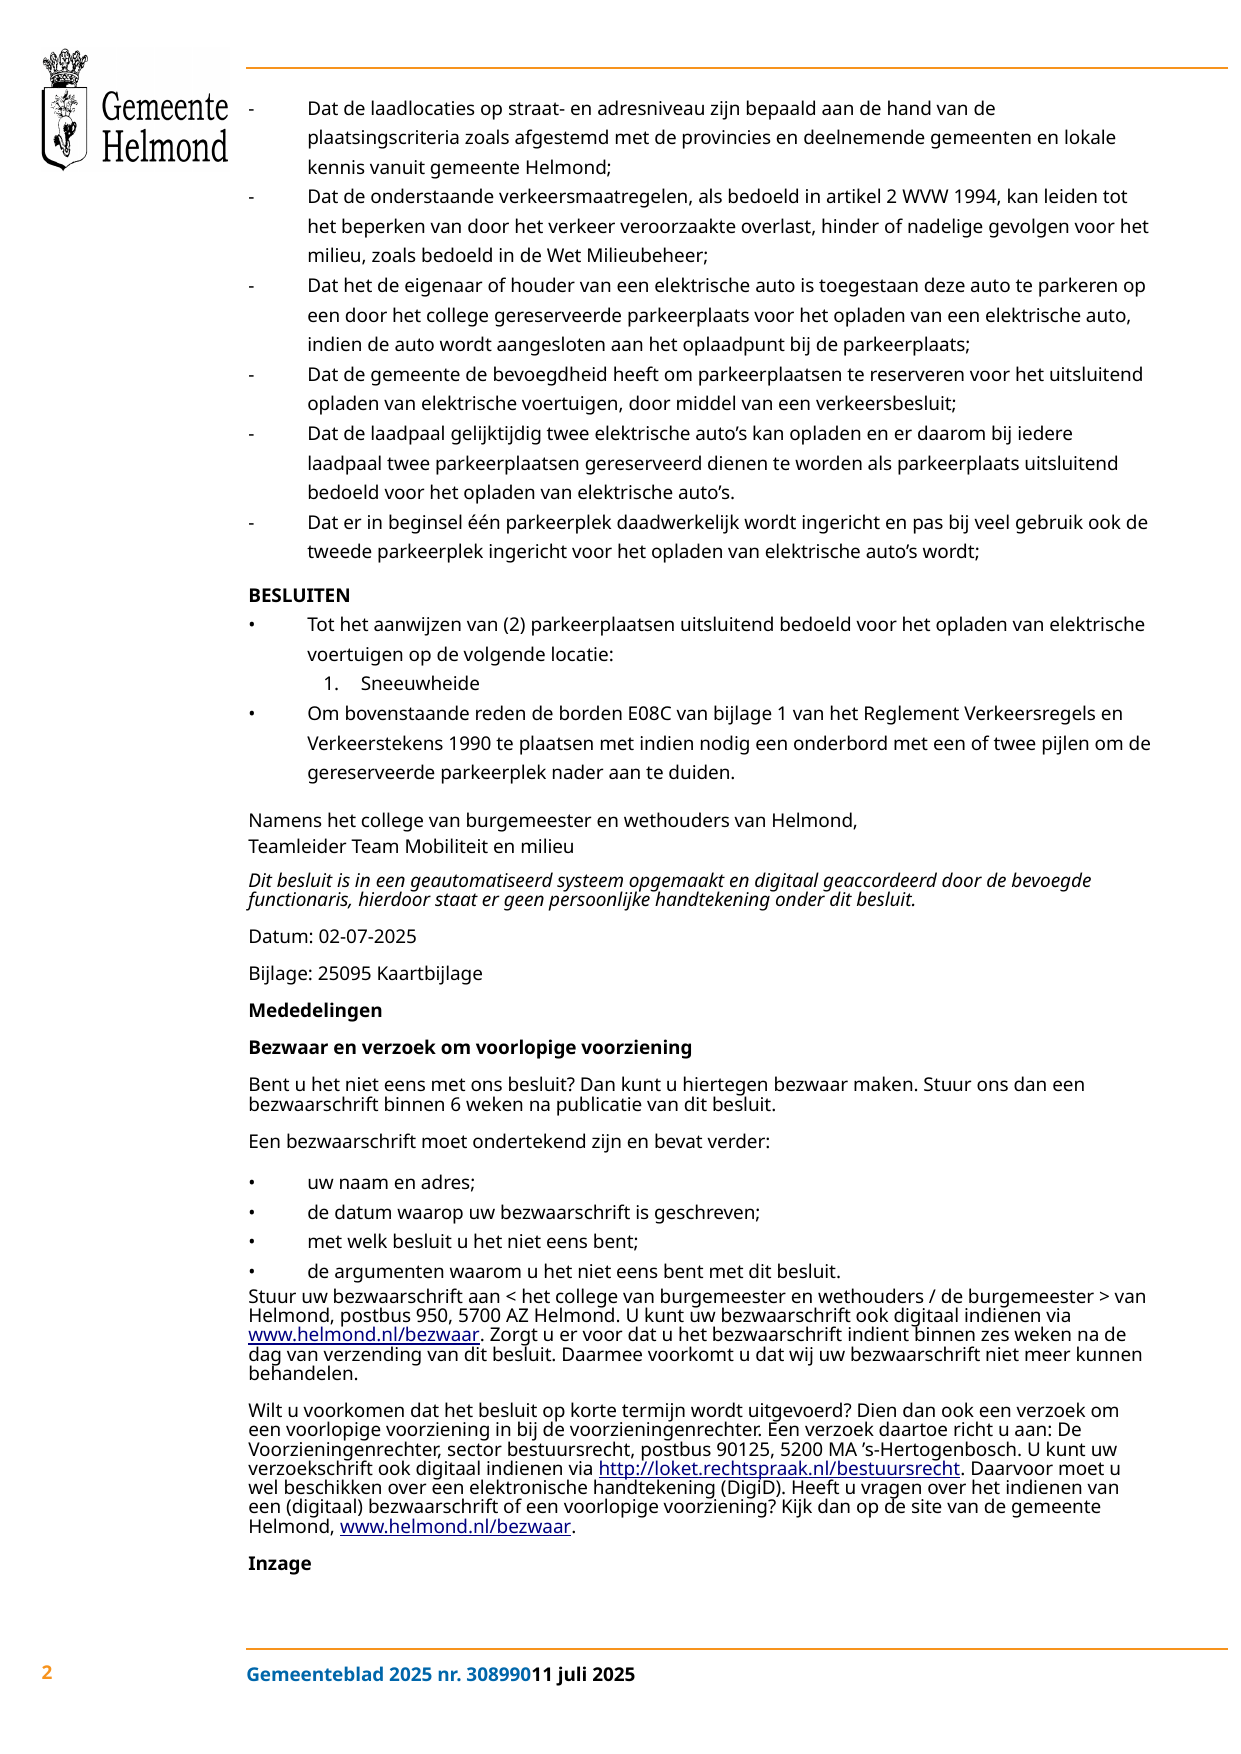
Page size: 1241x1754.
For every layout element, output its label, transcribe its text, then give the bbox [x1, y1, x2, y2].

list Tot het aanwijzen van (2) parkeerplaatsen uitsluitend bedoeld voor het opladen van elektrische voertuigen op de volgende locatie: [248, 611, 1152, 667]
text Een bezwaarschrift moet ondertekend zijn en bevat verder: [248, 1133, 1152, 1152]
list Om bovenstaande reden de borden E08C van bijlage 1 van het Reglement Verkeersregels en Verkeerstekens 1990 te plaatsen met indien nodig een onderbord met een of twee pijlen om de gereserveerde parkeerplek nader aan te duiden. [248, 700, 1152, 785]
text Bezwaar en verzoek om voorlopige voorziening [248, 1039, 1152, 1059]
text Namens het college van burgemeester en wethouders van Helmond, [248, 807, 1152, 833]
list Dat het de eigenaar of houder van een elektrische auto is toegestaan deze auto te parkeren op een door het college gereserveerde parkeerplaats voor het opladen van een elektrische auto, indien de auto wordt aangesloten aan het oplaadpunt bij de parkeerplaats; [248, 272, 1152, 357]
text Mededelingen [248, 1002, 1152, 1022]
text Wilt u voorkomen dat het besluit op korte termijn wordt uitgevoerd? Dien dan ook een verzoek om een voorlopige voorziening in bij de voorzieningenrechter. Een verzoek daartoe richt u aan: De Voorzieningenrechter, sector bestuursrecht, postbus 90125, 5200 MA ’s-Hertogenbosch. U kunt uw verzoekschrift ook digitaal indienen via http://loket.rechtspraak.nl/bestuursrecht. Daarvoor moet u wel beschikken over een elektronische handtekening (DigiD). Heeft u vragen over het indienen van een (digitaal) bezwaarschrift of een voorlopige voorziening? Kijk dan op de site van de gemeente Helmond, www.helmond.nl/bezwaar. [248, 1402, 1152, 1537]
text Bent u het niet eens met ons besluit? Dan kunt u hiertegen bezwaar maken. Stuur ons dan een bezwaarschrift binnen 6 weken na publicatie van dit besluit. [248, 1076, 1152, 1115]
text Bijlage: 25095 Kaartbijlage [248, 965, 1152, 985]
text Teamleider Team Mobiliteit en milieu [248, 833, 1152, 858]
list de argumenten waarom u het niet eens bent met dit besluit. [248, 1258, 1152, 1284]
list Dat de laadpaal gelijktijdig twee elektrische auto’s kan opladen en er daarom bij iedere laadpaal twee parkeerplaatsen gereserveerd dienen te worden als parkeerplaats uitsluitend bedoeld voor het opladen van elektrische auto’s. [248, 420, 1152, 505]
list uw naam en adres; [248, 1169, 1152, 1195]
list Sneeuwheide [323, 671, 1152, 696]
text Stuur uw bezwaarschrift aan < het college van burgemeester en wethouders / de burgemeester > van Helmond, postbus 950, 5700 AZ Helmond. U kunt uw bezwaarschrift ook digitaal indienen via www.helmond.nl/bezwaar. Zorgt u er voor dat u het bezwaarschrift indient binnen zes weken na de dag van verzending van dit besluit. Daarmee voorkomt u dat wij uw bezwaarschrift niet meer kunnen behandelen. [248, 1288, 1152, 1384]
list met welk besluit u het niet eens bent; [248, 1229, 1152, 1254]
list Dat de laadlocaties op straat- en adresniveau zijn bepaald aan de hand van de plaatsingscriteria zoals afgestemd met de provincies en deelnemende gemeenten en lokale kennis vanuit gemeente Helmond; [248, 95, 1152, 180]
text BESLUITEN [248, 582, 1152, 607]
text Datum: 02-07-2025 [248, 928, 1152, 948]
list Dat de onderstaande verkeersmaatregelen, als bedoeld in artikel 2 WVW 1994, kan leiden tot het beperken van door het verkeer veroorzaakte overlast, hinder of nadelige gevolgen voor het milieu, zoals bedoeld in de Wet Milieubeheer; [248, 183, 1152, 268]
text Inzage [248, 1554, 1152, 1574]
list de datum waarop uw bezwaarschrift is geschreven; [248, 1199, 1152, 1225]
picture [41, 47, 231, 172]
text Dit besluit is in een geautomatiseerd systeem opgemaakt en digitaal geaccordeerd door de bevoegde functionaris, hierdoor staat er geen persoonlijke handtekening onder dit besluit. [248, 872, 1152, 911]
list Dat er in beginsel één parkeerplek daadwerkelijk wordt ingericht en pas bij veel gebruik ook de tweede parkeerplek ingericht voor het opladen van elektrische auto’s wordt; [248, 509, 1152, 564]
list Dat de gemeente de bevoegdheid heeft om parkeerplaatsen te reserveren voor het uitsluitend opladen van elektrische voertuigen, door middel van een verkeersbesluit; [248, 361, 1152, 416]
